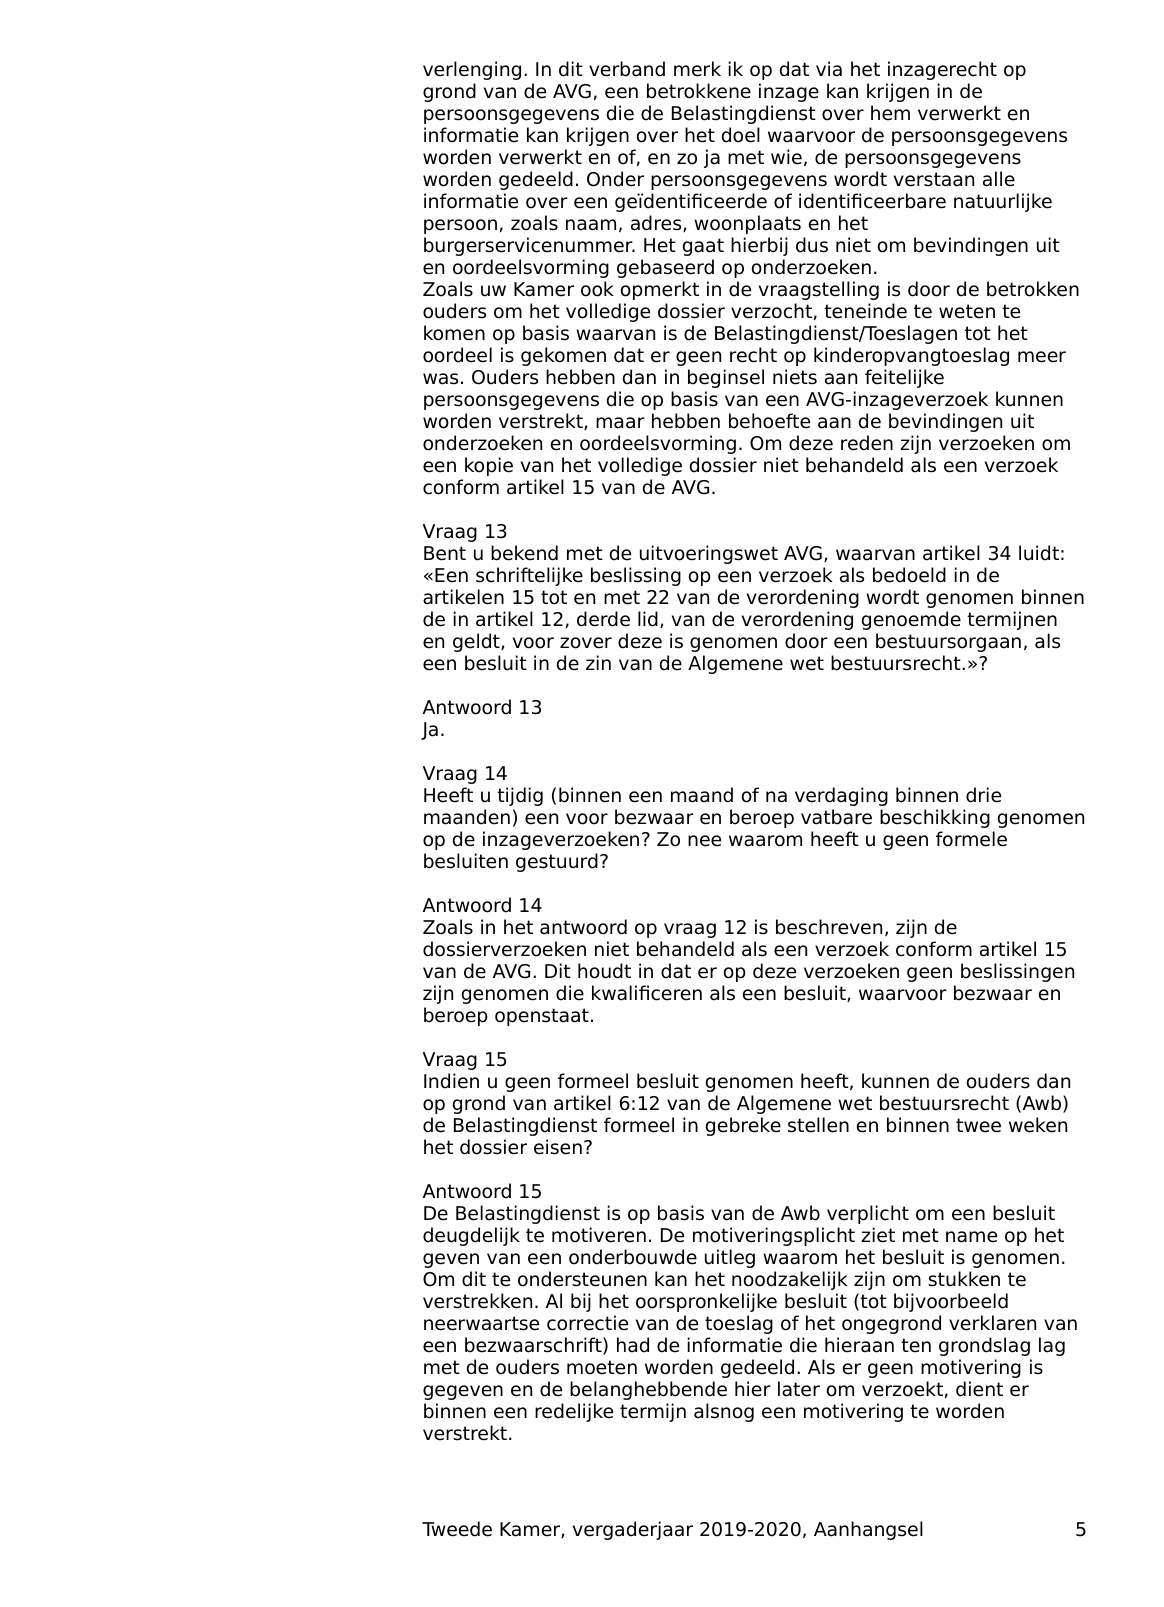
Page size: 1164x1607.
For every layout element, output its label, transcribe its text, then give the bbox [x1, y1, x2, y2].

text Heeft u tijdig (binnen een maand of na verdaging binnen drie maanden) een voor bezwaar en beroep vatbare beschikking genomen op de inzageverzoeken? Zo nee waarom heeft u geen formele besluiten gestuurd? [422, 785, 1087, 873]
text Ja. [422, 719, 1087, 741]
text Zoals in het antwoord op vraag 12 is beschreven, zijn de dossierverzoeken niet behandeld als een verzoek conform artikel 15 van de AVG. Dit houdt in dat er op deze verzoeken geen beslissingen zijn genomen die kwalificeren als een besluit, waarvoor bezwaar en beroep openstaat. [422, 917, 1087, 1027]
text Vraag 15 [422, 1049, 1087, 1071]
text Zoals uw Kamer ook opmerkt in de vraagstelling is door de betrokken ouders om het volledige dossier verzocht, teneinde te weten te komen op basis waarvan is de Belastingdienst/Toeslagen tot het oordeel is gekomen dat er geen recht op kinderopvangtoeslag meer was. Ouders hebben dan in beginsel niets aan feitelijke persoonsgegevens die op basis van een AVG-inzageverzoek kunnen worden verstrekt, maar hebben behoefte aan de bevindingen uit onderzoeken en oordeelsvorming. Om deze reden zijn verzoeken om een kopie van het volledige dossier niet behandeld als een verzoek conform artikel 15 van de AVG. [422, 279, 1087, 499]
text Antwoord 15 [422, 1181, 1087, 1203]
text Vraag 14 [422, 763, 1087, 785]
text Vraag 13 [422, 521, 1087, 543]
text Indien u geen formeel besluit genomen heeft, kunnen de ouders dan op grond van artikel 6:12 van de Algemene wet bestuursrecht (Awb) de Belastingdienst formeel in gebreke stellen en binnen twee weken het dossier eisen? [422, 1071, 1087, 1159]
text De Belastingdienst is op basis van de Awb verplicht om een besluit deugdelijk te motiveren. De motiveringsplicht ziet met name op het geven van een onderbouwde uitleg waarom het besluit is genomen. Om dit te ondersteunen kan het noodzakelijk zijn om stukken te verstrekken. Al bij het oorspronkelijke besluit (tot bijvoorbeeld neerwaartse correctie van de toeslag of het ongegrond verklaren van een bezwaarschrift) had de informatie die hieraan ten grondslag lag met de ouders moeten worden gedeeld. Als er geen motivering is gegeven en de belanghebbende hier later om verzoekt, dient er binnen een redelijke termijn alsnog een motivering te worden verstrekt. [422, 1203, 1087, 1445]
text Bent u bekend met de uitvoeringswet AVG, waarvan artikel 34 luidt: «Een schriftelijke beslissing op een verzoek als bedoeld in de artikelen 15 tot en met 22 van de verordening wordt genomen binnen de in artikel 12, derde lid, van de verordening genoemde termijnen en geldt, voor zover deze is genomen door een bestuursorgaan, als een besluit in de zin van de Algemene wet bestuursrecht.»? [422, 543, 1087, 675]
text verlenging. In dit verband merk ik op dat via het inzagerecht op grond van de AVG, een betrokkene inzage kan krijgen in de persoonsgegevens die de Belastingdienst over hem verwerkt en informatie kan krijgen over het doel waarvoor de persoonsgegevens worden verwerkt en of, en zo ja met wie, de persoonsgegevens worden gedeeld. Onder persoonsgegevens wordt verstaan alle informatie over een geïdentificeerde of identificeerbare natuurlijke persoon, zoals naam, adres, woonplaats en het burgerservicenummer. Het gaat hierbij dus niet om bevindingen uit en oordeelsvorming gebaseerd op onderzoeken. [422, 59, 1087, 279]
text Antwoord 14 [422, 895, 1087, 917]
text Antwoord 13 [422, 697, 1087, 719]
